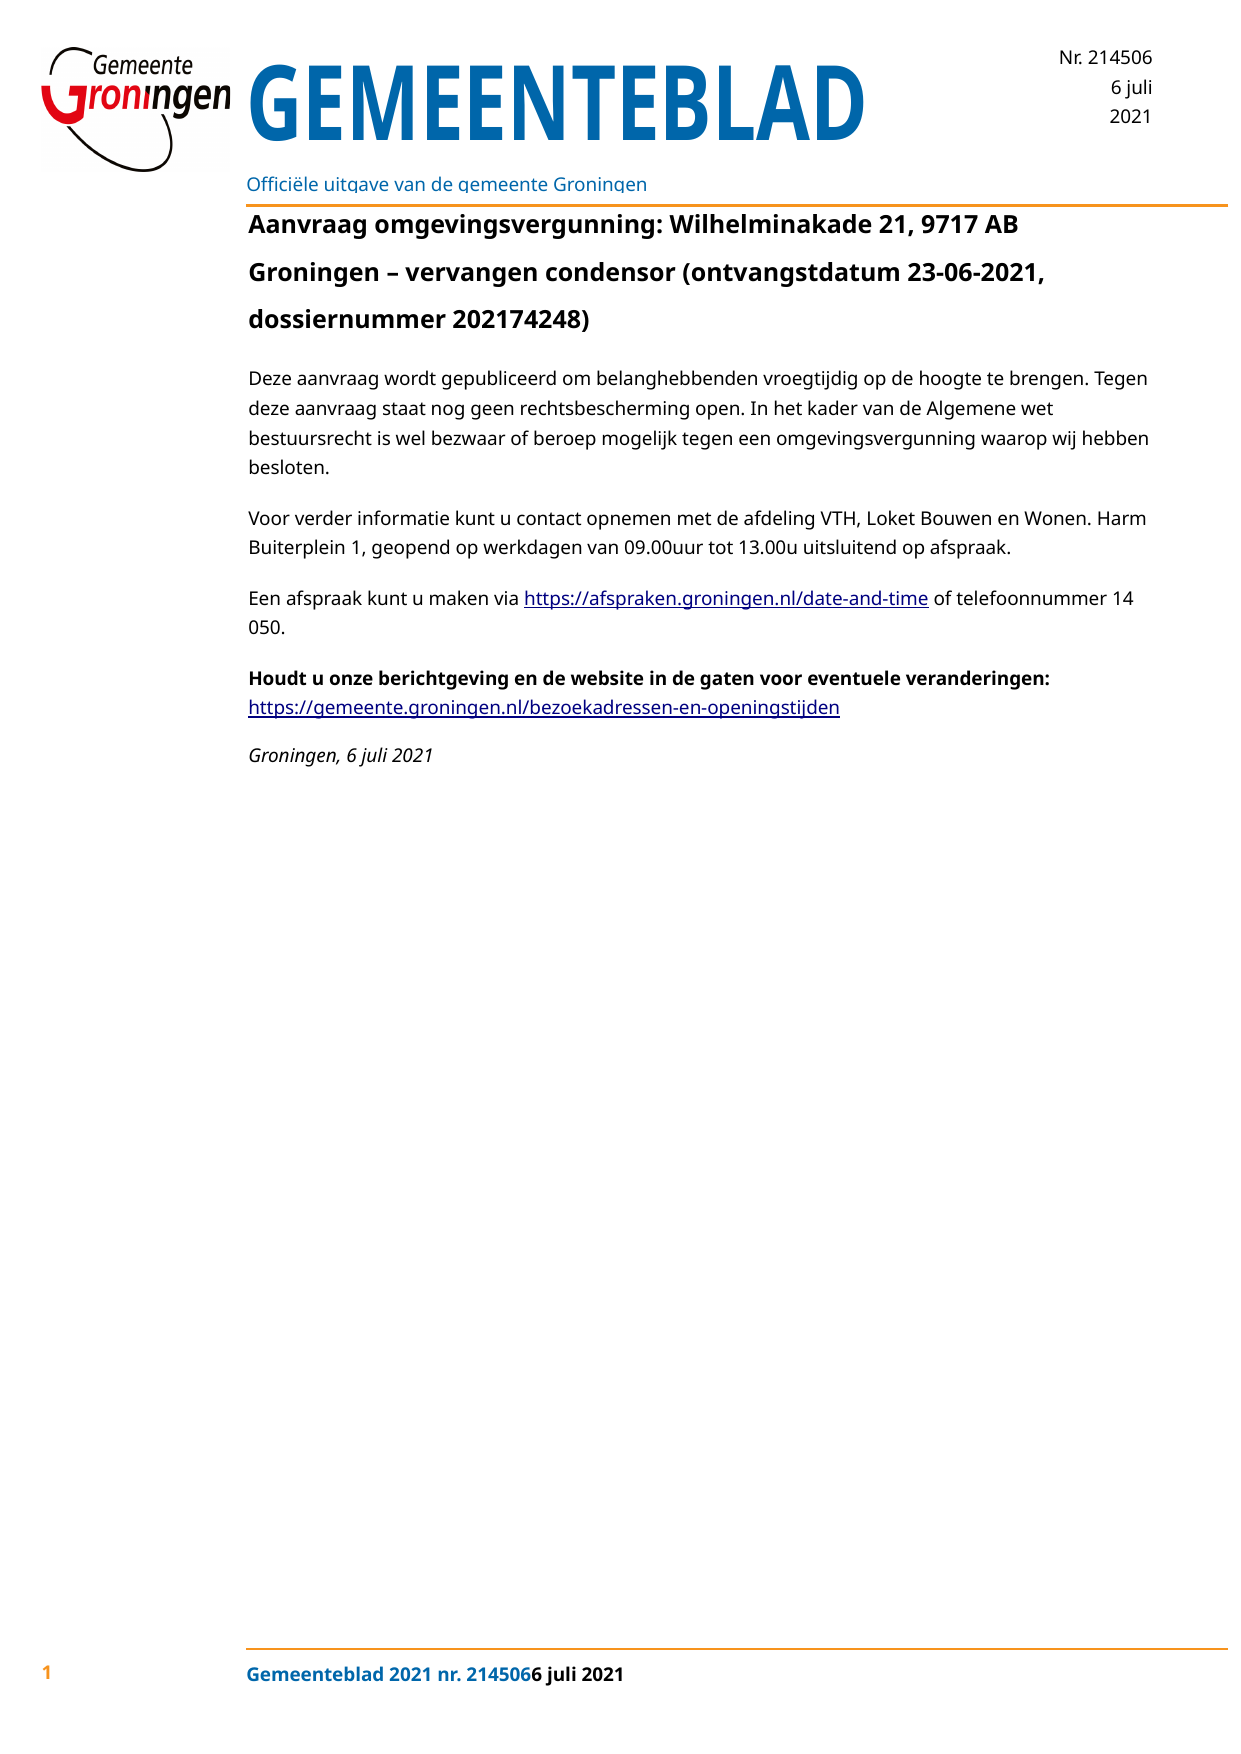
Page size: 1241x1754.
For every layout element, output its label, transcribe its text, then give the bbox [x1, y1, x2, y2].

text Een afspraak kunt u maken via https://afspraken.groningen.nl/date-and-time of telefoonnummer 14 050. [248, 585, 1152, 640]
text Voor verder informatie kunt u contact opnemen met de afdeling VTH, Loket Bouwen en Wonen. Harm Buiterplein 1, geopend op werkdagen van 09.00uur tot 13.00u uitsluitend op afspraak. [248, 505, 1152, 560]
text Houdt u onze berichtgeving en de website in de gaten voor eventuele veranderingen: https://gemeente.groningen.nl/bezoekadressen-en-openingstijden [248, 665, 1152, 720]
picture [41, 47, 231, 172]
text Groningen, 6 juli 2021 [248, 742, 1152, 768]
text Aanvraag omgevingsvergunning: Wilhelminakade 21, 9717 AB Groningen – vervangen condensor (ontvangstdatum 23-06-2021, dossiernummer 202174248) [248, 207, 1152, 336]
text Deze aanvraag wordt gepubliceerd om belanghebbenden vroegtijdig op de hoogte te brengen. Tegen deze aanvraag staat nog geen rechtsbescherming open. In het kader van de Algemene wet bestuursrecht is wel bezwaar of beroep mogelijk tegen een omgevingsvergunning waarop wij hebben besloten. [248, 366, 1152, 480]
